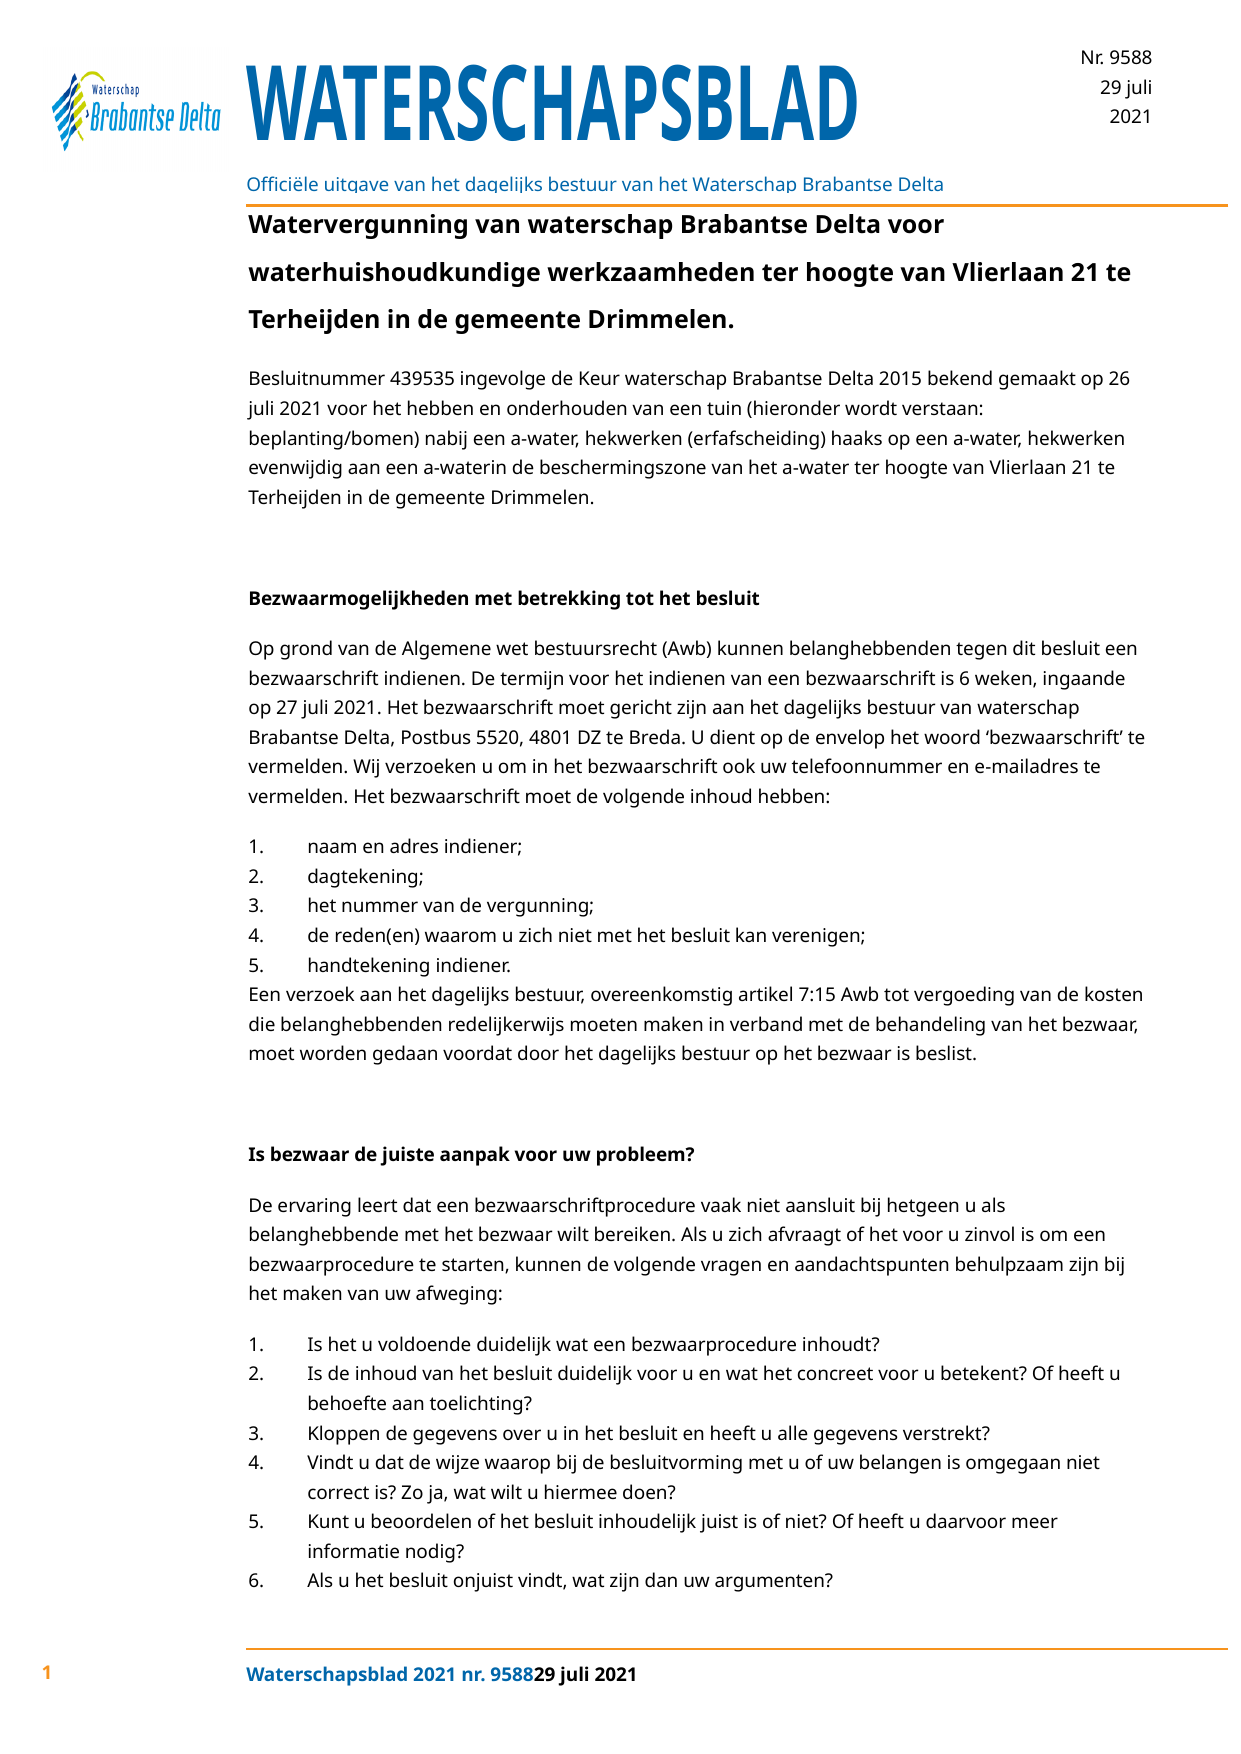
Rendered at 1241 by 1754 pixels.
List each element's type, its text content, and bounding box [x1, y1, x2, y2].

text Op grond van de Algemene wet bestuursrecht (Awb) kunnen belanghebbenden tegen dit besluit een bezwaarschrift indienen. De termijn voor het indienen van een bezwaarschrift is 6 weken, ingaande op 27 juli 2021. Het bezwaarschrift moet gericht zijn aan het dagelijks bestuur van waterschap Brabantse Delta, Postbus 5520, 4801 DZ te Breda. U dient op de envelop het woord ‘bezwaarschrift’ te vermelden. Wij verzoeken u om in het bezwaarschrift ook uw telefoonnummer en e‑mailadres te vermelden. Het bezwaarschrift moet de volgende inhoud hebben: [248, 635, 1152, 809]
text Een verzoek aan het dagelijks bestuur, overeenkomstig artikel 7:15 Awb tot vergoeding van de kosten die belanghebbenden redelijkerwijs moeten maken in verband met de behandeling van het bezwaar, moet worden gedaan voordat door het dagelijks bestuur op het bezwaar is beslist. [248, 981, 1152, 1066]
list de reden(en) waarom u zich niet met het besluit kan verenigen; [248, 922, 1152, 948]
text Watervergunning van waterschap Brabantse Delta voor waterhuishoudkundige werkzaamheden ter hoogte van Vlierlaan 21 te Terheijden in de gemeente Drimmelen. [248, 207, 1152, 336]
list Is het u voldoende duidelijk wat een bezwaarprocedure inhoudt? [248, 1331, 1152, 1357]
text Bezwaarmogelijkheden met betrekking tot het besluit [248, 585, 1152, 610]
list Kunt u beoordelen of het besluit inhoudelijk juist is of niet? Of heeft u daarvoor meer informatie nodig? [248, 1508, 1152, 1564]
text Is bezwaar de juiste aanpak voor uw probleem? [248, 1141, 1152, 1167]
list naam en adres indiener; [248, 833, 1152, 859]
list handtekening indiener. [248, 952, 1152, 977]
picture [41, 47, 231, 172]
text Besluitnummer 439535 ingevolge de Keur waterschap Brabantse Delta 2015 bekend gemaakt op 26 juli 2021 voor het hebben en onderhouden van een tuin (hieronder wordt verstaan: beplanting/bomen) nabij een a-water, hekwerken (erfafscheiding) haaks op een a-water, hekwerken evenwijdig aan een a-waterin de beschermingszone van het a-water ter hoogte van Vlierlaan 21 te Terheijden in de gemeente Drimmelen. [248, 366, 1152, 509]
list Is de inhoud van het besluit duidelijk voor u en wat het concreet voor u betekent? Of heeft u behoefte aan toelichting? [248, 1361, 1152, 1416]
list het nummer van de vergunning; [248, 893, 1152, 918]
list dagtekening; [248, 863, 1152, 889]
list Als u het besluit onjuist vindt, wat zijn dan uw argumenten? [248, 1568, 1152, 1593]
list Kloppen de gegevens over u in het besluit en heeft u alle gegevens verstrekt? [248, 1420, 1152, 1445]
text De ervaring leert dat een bezwaarschriftprocedure vaak niet aansluit bij hetgeen u als belanghebbende met het bezwaar wilt bereiken. Als u zich afvraagt of het voor u zinvol is om een bezwaarprocedure te starten, kunnen de volgende vragen en aandachtspunten behulpzaam zijn bij het maken van uw afweging: [248, 1192, 1152, 1306]
list Vindt u dat de wijze waarop bij de besluitvorming met u of uw belangen is omgegaan niet correct is? Zo ja, wat wilt u hiermee doen? [248, 1449, 1152, 1504]
